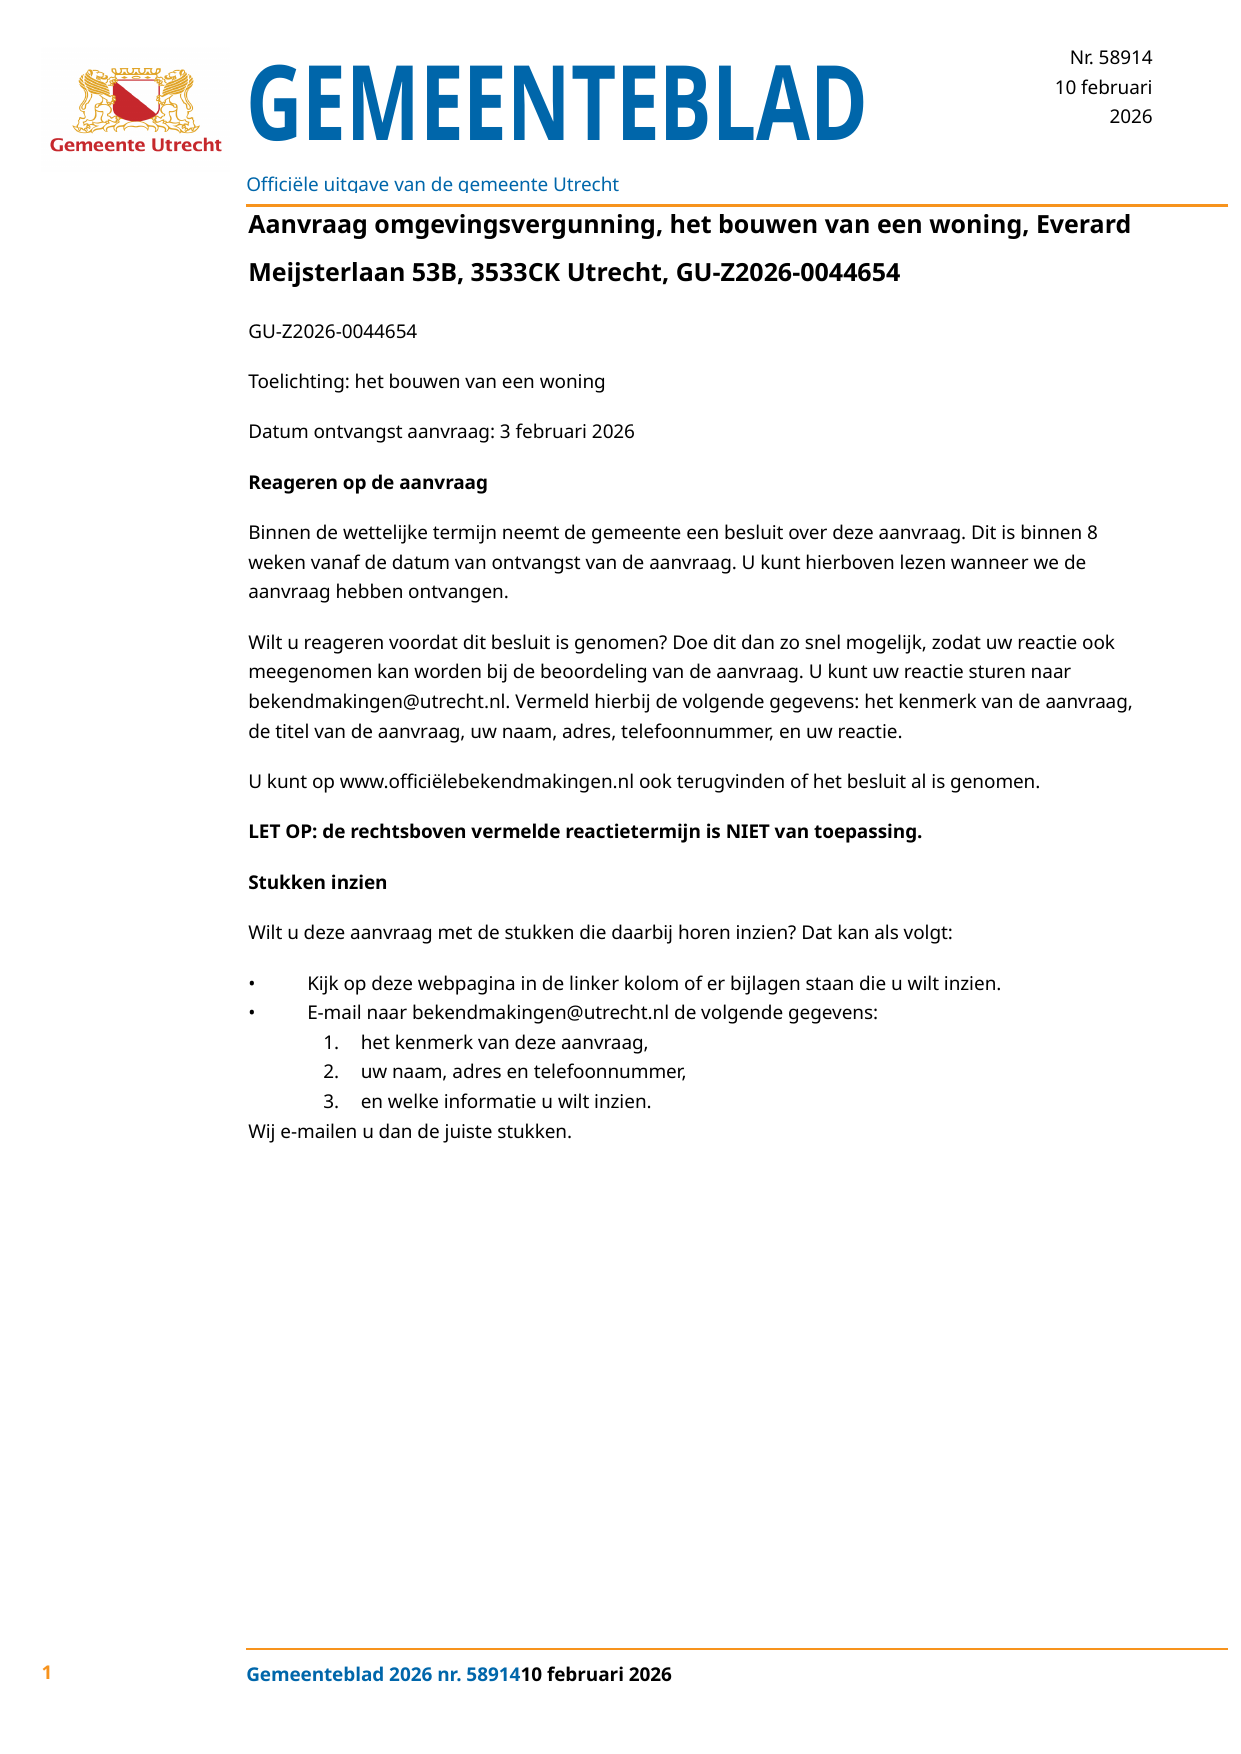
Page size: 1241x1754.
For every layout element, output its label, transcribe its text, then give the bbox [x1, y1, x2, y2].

text Toelichting: het bouwen van een woning [248, 368, 1152, 394]
text Binnen de wettelijke termijn neemt de gemeente een besluit over deze aanvraag. Dit is binnen 8 weken vanaf de datum van ontvangst van de aanvraag. U kunt hierboven lezen wanneer we de aanvraag hebben ontvangen. [248, 519, 1152, 604]
list uw naam, adres en telefoonnummer, [323, 1059, 1152, 1084]
text Wilt u reageren voordat dit besluit is genomen? Doe dit dan zo snel mogelijk, zodat uw reactie ook meegenomen kan worden bij de beoordeling van de aanvraag. U kunt uw reactie sturen naar bekendmakingen@utrecht.nl. Vermeld hierbij de volgende gegevens: het kenmerk van de aanvraag, de titel van de aanvraag, uw naam, adres, telefoonnummer, en uw reactie. [248, 629, 1152, 744]
text Stukken inzien [248, 869, 1152, 895]
text Datum ontvangst aanvraag: 3 februari 2026 [248, 419, 1152, 444]
list en welke informatie u wilt inzien. [323, 1088, 1152, 1114]
text Wilt u deze aanvraag met de stukken die daarbij horen inzien? Dat kan als volgt: [248, 919, 1152, 945]
list het kenmerk van deze aanvraag, [323, 1029, 1152, 1055]
list Kijk op deze webpagina in de linker kolom of er bijlagen staan die u wilt inzien. [248, 970, 1152, 996]
text Aanvraag omgevingsvergunning, het bouwen van een woning, Everard Meijsterlaan 53B, 3533CK Utrecht, GU-Z2026-0044654 [248, 207, 1152, 288]
text GU-Z2026-0044654 [248, 318, 1152, 344]
picture [41, 47, 231, 172]
text Wij e-mailen u dan de juiste stukken. [248, 1118, 1152, 1144]
text LET OP: de rechtsboven vermelde reactietermijn is NIET van toepassing. [248, 819, 1152, 844]
text U kunt op www.officiëlebekendmakingen.nl ook terugvinden of het besluit al is genomen. [248, 768, 1152, 794]
text Reageren op de aanvraag [248, 469, 1152, 495]
list E-mail naar bekendmakingen@utrecht.nl de volgende gegevens: [248, 999, 1152, 1025]
